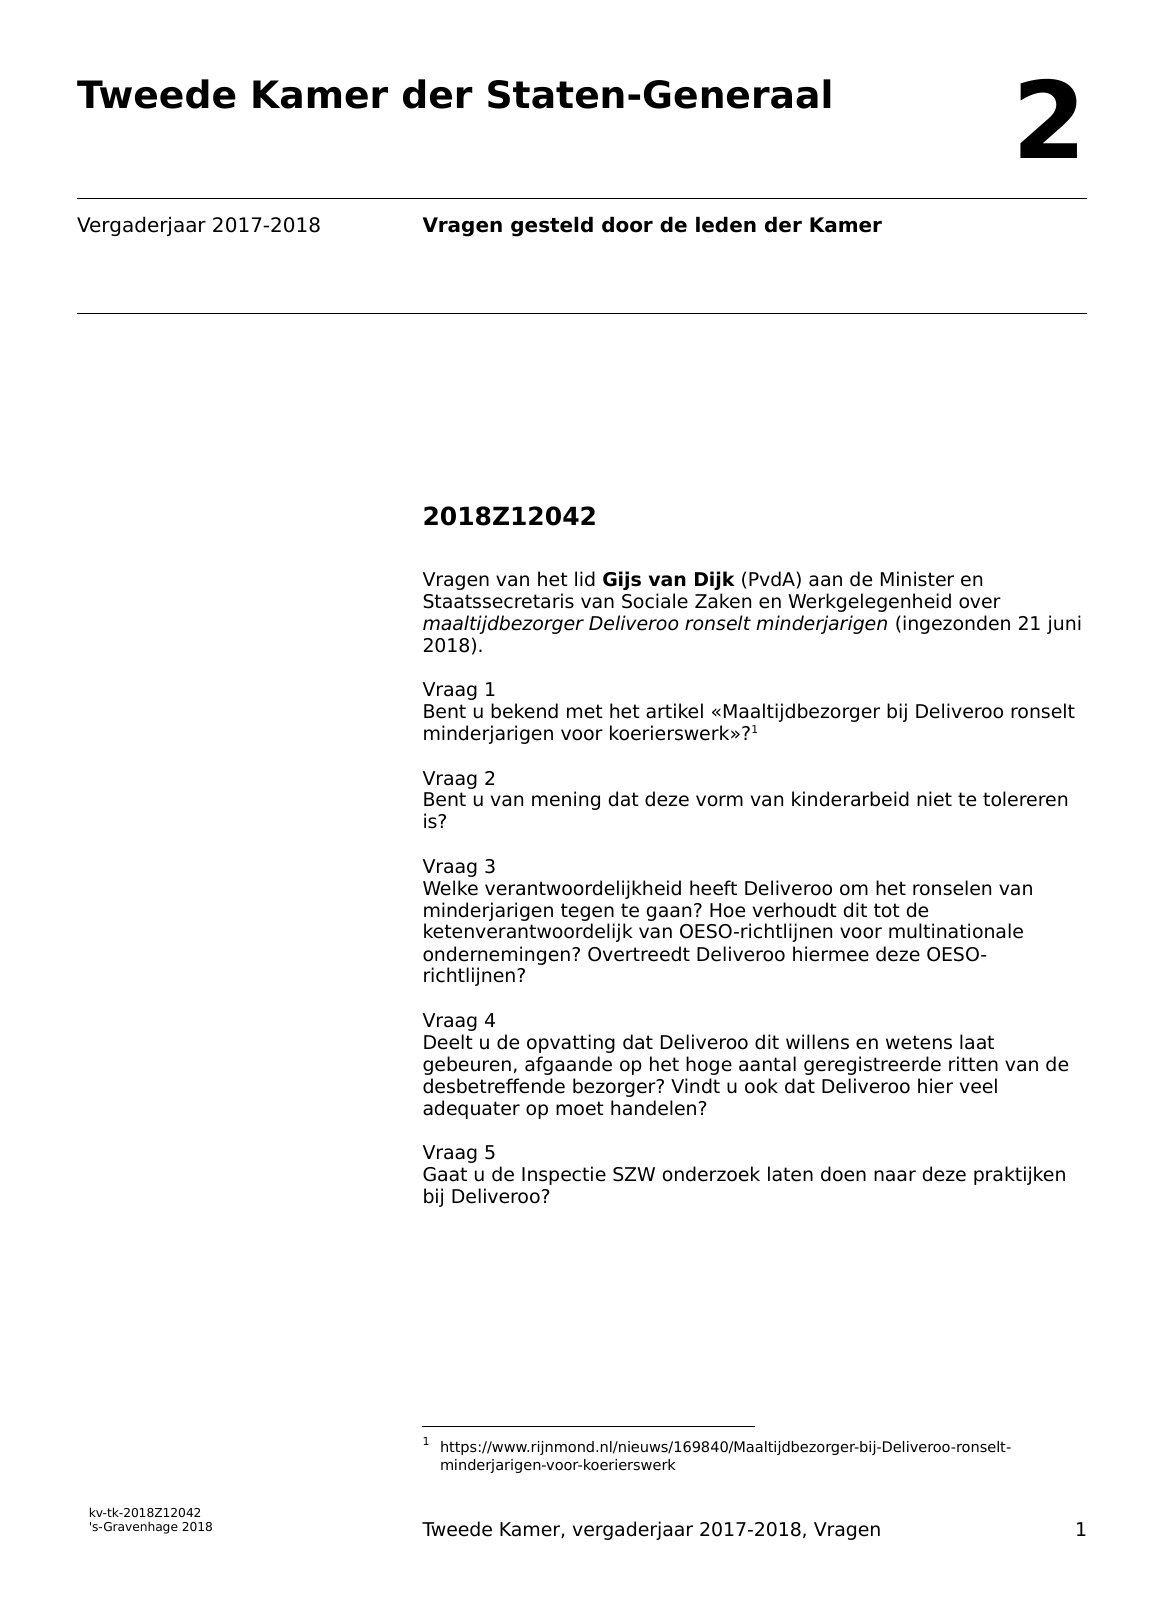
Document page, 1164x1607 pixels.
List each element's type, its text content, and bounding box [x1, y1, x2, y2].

table_cell Vergaderjaar 2017-2018 [77, 199, 422, 313]
text https://www.rijnmond.nl/nieuws/169840/Maaltijdbezorger-bij-Deliveroo-ronselt-minderjarigen-voor-koerierswerk [422, 1435, 1087, 1474]
text Deelt u de opvatting dat Deliveroo dit willens en wetens laat gebeuren, afgaande op het hoge aantal geregistreerde ritten van de desbetreffende bezorger? Vindt u ook dat Deliveroo hier veel adequater op moet handelen? [422, 1032, 1087, 1119]
text Vraag 2 [422, 767, 1087, 789]
text Vraag 5 [422, 1142, 1087, 1164]
text kv-tk-2018Z12042 [88, 1506, 323, 1520]
text 2018Z12042 [422, 502, 1087, 531]
text Vraag 4 [422, 1009, 1087, 1032]
text Vraag 3 [422, 856, 1087, 877]
text Welke verantwoordelijkheid heeft Deliveroo om het ronselen van minderjarigen tegen te gaan? Hoe verhoudt dit tot de ketenverantwoordelijk van OESO-richtlijnen voor multinationale ondernemingen? Overtreedt Deliveroo hiermee deze OESO-richtlijnen? [422, 877, 1087, 987]
table_header 2 [886, 59, 1087, 198]
table_cell Vragen gesteld door de leden der Kamer [422, 199, 1087, 313]
text Vraag 1 [422, 679, 1087, 701]
text Gaat u de Inspectie SZW onderzoek laten doen naar deze praktijken bij Deliveroo? [422, 1164, 1087, 1208]
text Vragen van het lid Gijs van Dijk (PvdA) aan de Minister en Staatssecretaris van Sociale Zaken en Werkgelegenheid over maaltijdbezorger Deliveroo ronselt minderjarigen (ingezonden 21 juni 2018). [422, 569, 1087, 657]
text Bent u van mening dat deze vorm van kinderarbeid niet te tolereren is? [422, 789, 1087, 833]
table_header Tweede Kamer der Staten-Generaal [77, 59, 886, 198]
text 's-Gravenhage 2018 [88, 1520, 323, 1534]
text Bent u bekend met het artikel «Maaltijdbezorger bij Deliveroo ronselt minderjarigen voor koerierswerk»? [422, 701, 1087, 745]
